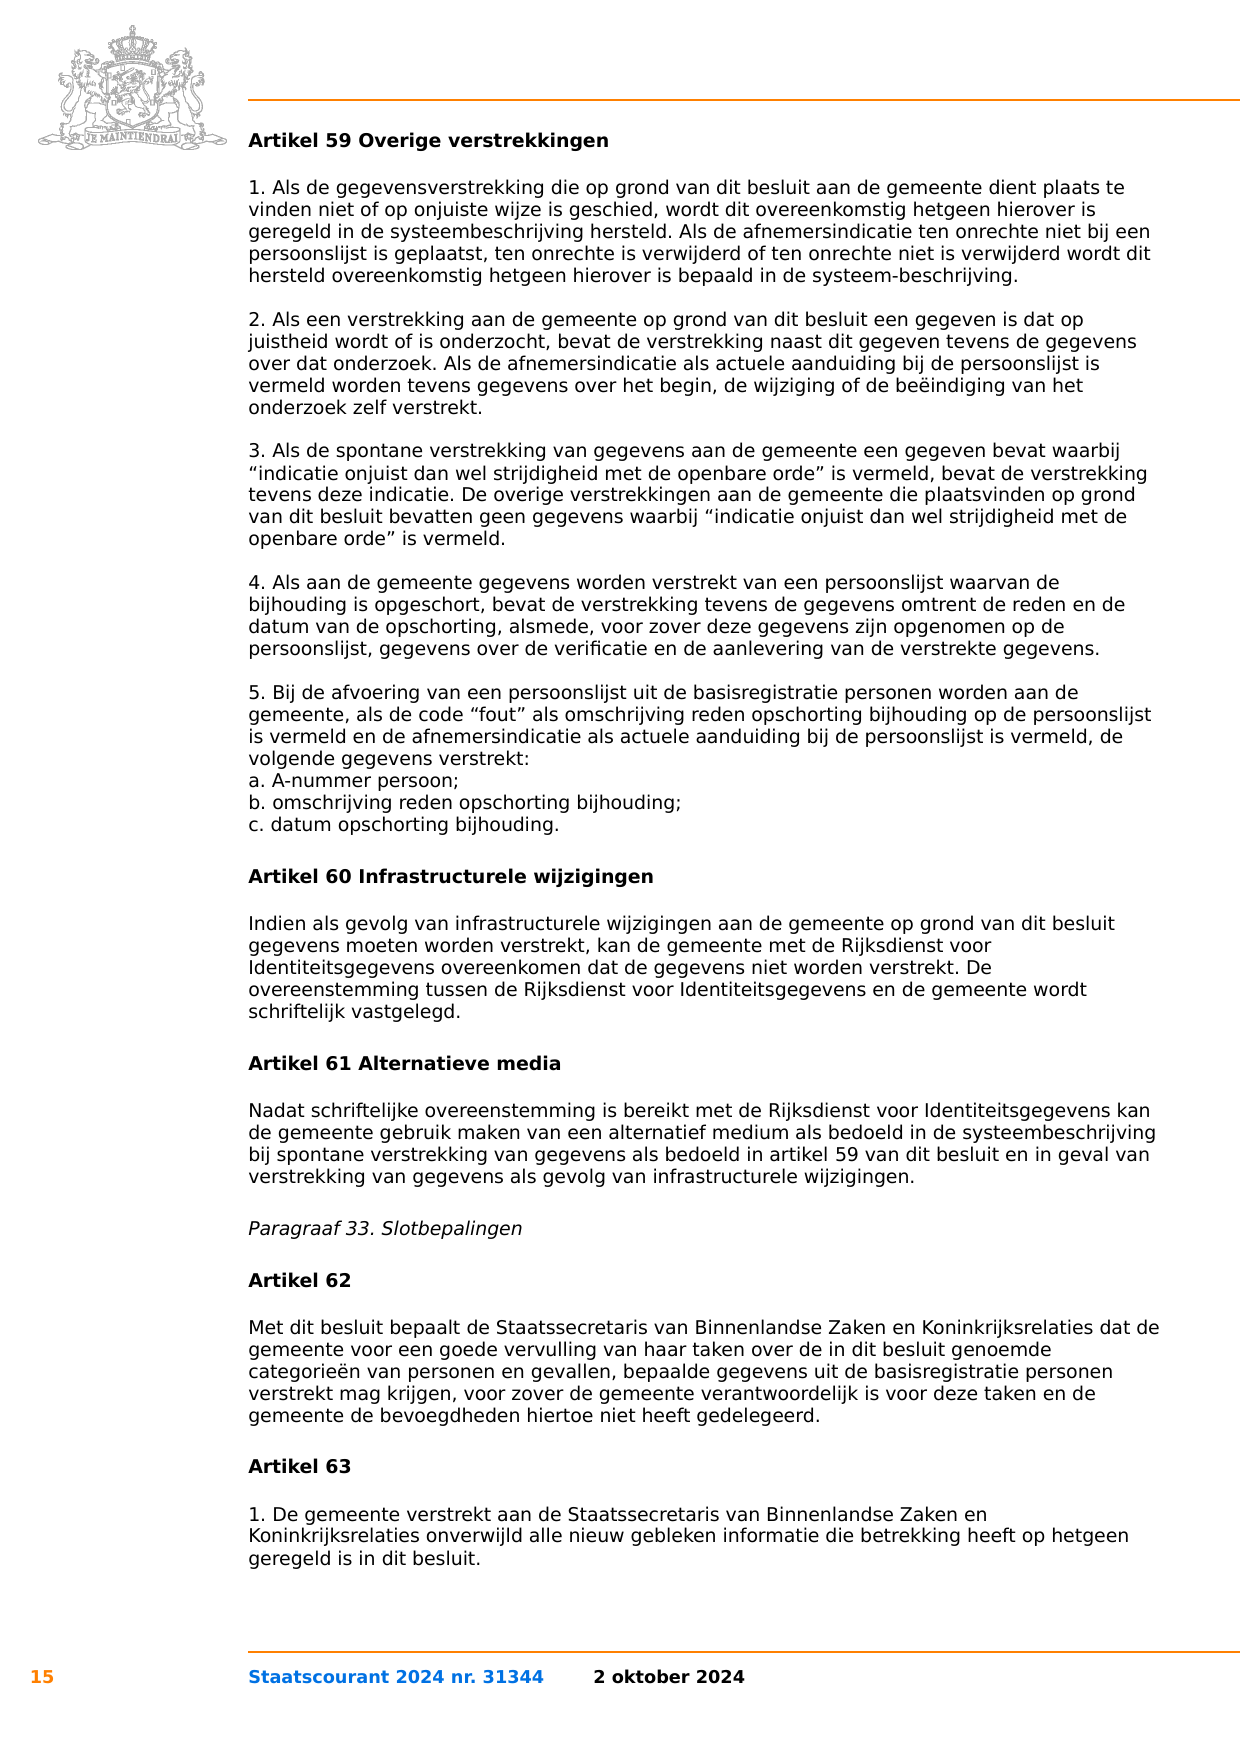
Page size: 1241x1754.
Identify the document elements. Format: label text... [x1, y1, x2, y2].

text 1. De gemeente verstrekt aan de Staatssecretaris van Binnenlandse Zaken en Koninkrijksrelaties onverwijld alle nieuw gebleken informatie die betrekking heeft op hetgeen geregeld is in dit besluit. [248, 1503, 1163, 1569]
text Indien als gevolg van infrastructurele wijzigingen aan de gemeente op grond van dit besluit gegevens moeten worden verstrekt, kan de gemeente met de Rijksdienst voor Identiteitsgegevens overeenkomen dat de gegevens niet worden verstrekt. De overeenstemming tussen de Rijksdienst voor Identiteitsgegevens en de gemeente wordt schriftelijk vastgelegd. [248, 913, 1163, 1023]
subtitle Artikel 60 Infrastructurele wijzigingen [248, 866, 1163, 888]
text 5. Bij de afvoering van een persoonslijst uit de basisregistratie personen worden aan de gemeente, als de code “fout” als omschrijving reden opschorting bijhouding op de persoonslijst is vermeld en de afnemersindicatie als actuele aanduiding bij de persoonslijst is vermeld, de volgende gegevens verstrekt: [248, 682, 1163, 770]
subtitle Paragraaf 33. Slotbepalingen [248, 1218, 1163, 1239]
text b. omschrijving reden opschorting bijhouding; [248, 792, 1163, 814]
subtitle Artikel 59 Overige verstrekkingen [248, 130, 1163, 152]
subtitle Artikel 62 [248, 1269, 1163, 1292]
subtitle Artikel 61 Alternatieve media [248, 1053, 1163, 1075]
text Nadat schriftelijke overeenstemming is bereikt met de Rijksdienst voor Identiteitsgegevens kan de gemeente gebruik maken van een alternatief medium als bedoeld in de systeembeschrijving bij spontane verstrekking van gegevens als bedoeld in artikel 59 van dit besluit en in geval van verstrekking van gegevens als gevolg van infrastructurele wijzigingen. [248, 1100, 1163, 1188]
picture [38, 25, 227, 150]
text 3. Als de spontane verstrekking van gegevens aan de gemeente een gegeven bevat waarbij “indicatie onjuist dan wel strijdigheid met de openbare orde” is vermeld, bevat de verstrekking tevens deze indicatie. De overige verstrekkingen aan de gemeente die plaatsvinden op grond van dit besluit bevatten geen gegevens waarbij “indicatie onjuist dan wel strijdigheid met de openbare orde” is vermeld. [248, 440, 1163, 550]
subtitle Artikel 63 [248, 1456, 1163, 1478]
text c. datum opschorting bijhouding. [248, 814, 1163, 836]
text Met dit besluit bepaalt de Staatssecretaris van Binnenlandse Zaken en Koninkrijksrelaties dat de gemeente voor een goede vervulling van haar taken over de in dit besluit genoemde categorieën van personen en gevallen, bepaalde gegevens uit de basisregistratie personen verstrekt mag krijgen, voor zover de gemeente verantwoordelijk is voor deze taken en de gemeente de bevoegdheden hiertoe niet heeft gedelegeerd. [248, 1317, 1163, 1426]
text 2. Als een verstrekking aan de gemeente op grond van dit besluit een gegeven is dat op juistheid wordt of is onderzocht, bevat de verstrekking naast dit gegeven tevens de gegevens over dat onderzoek. Als de afnemersindicatie als actuele aanduiding bij de persoonslijst is vermeld worden tevens gegevens over het begin, de wijziging of de beëindiging van het onderzoek zelf verstrekt. [248, 309, 1163, 418]
text a. A-nummer persoon; [248, 770, 1163, 792]
text 1. Als de gegevensverstrekking die op grond van dit besluit aan de gemeente dient plaats te vinden niet of op onjuiste wijze is geschied, wordt dit overeenkomstig hetgeen hierover is geregeld in de systeembeschrijving hersteld. Als de afnemersindicatie ten onrechte niet bij een persoonslijst is geplaatst, ten onrechte is verwijderd of ten onrechte niet is verwijderd wordt dit hersteld overeenkomstig hetgeen hierover is bepaald in de systeem-beschrijving. [248, 177, 1163, 287]
text 4. Als aan de gemeente gegevens worden verstrekt van een persoonslijst waarvan de bijhouding is opgeschort, bevat de verstrekking tevens de gegevens omtrent de reden en de datum van de opschorting, alsmede, voor zover deze gegevens zijn opgenomen op de persoonslijst, gegevens over de verificatie en de aanlevering van de verstrekte gegevens. [248, 572, 1163, 660]
